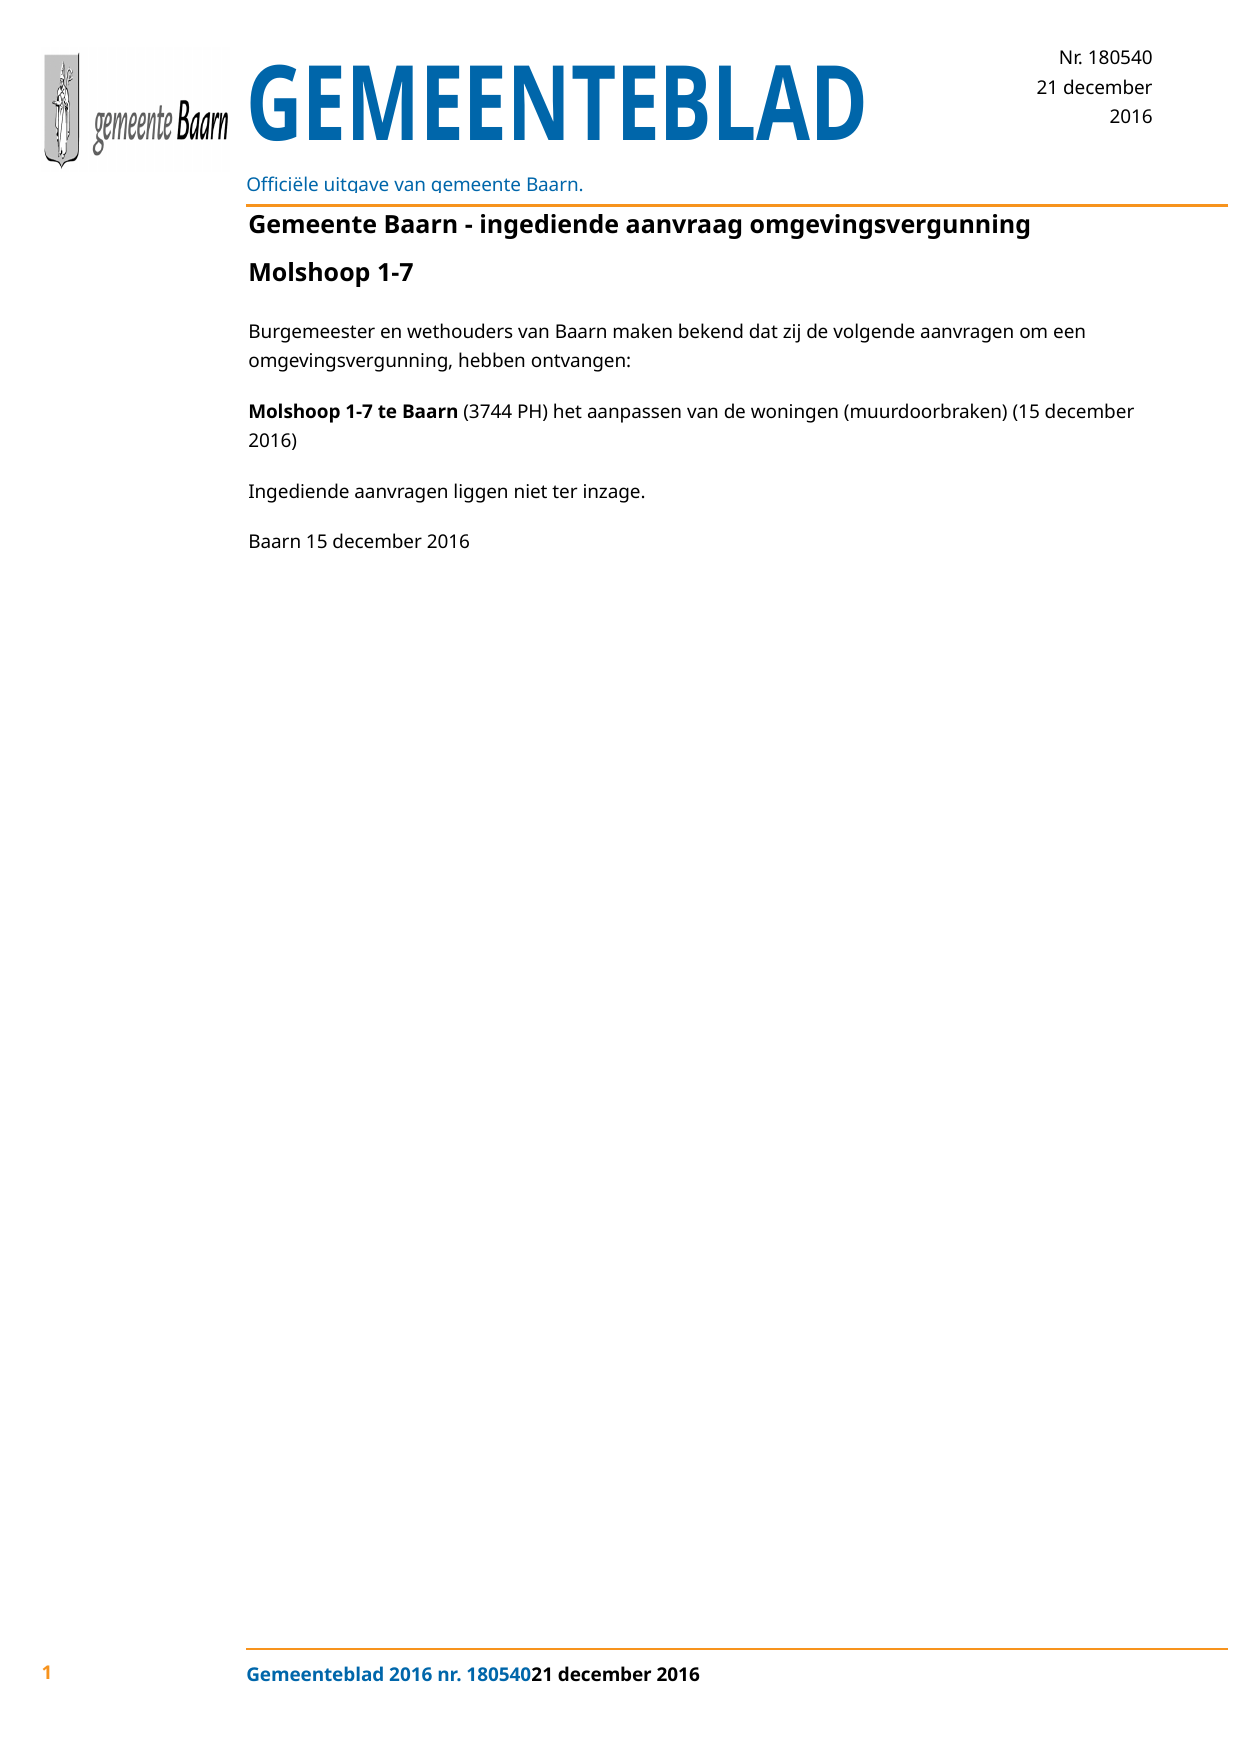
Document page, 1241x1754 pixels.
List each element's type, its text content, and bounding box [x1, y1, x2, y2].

text Burgemeester en wethouders van Baarn maken bekend dat zij de volgende aanvragen om een omgevingsvergunning, hebben ontvangen: [248, 318, 1152, 373]
text Gemeente Baarn - ingediende aanvraag omgevingsvergunning Molshoop 1-7 [248, 207, 1152, 288]
picture [41, 47, 231, 172]
text Molshoop 1-7 te Baarn (3744 PH) het aanpassen van de woningen (muurdoorbraken) (15 december 2016) [248, 398, 1152, 453]
text Ingediende aanvragen liggen niet ter inzage. [248, 478, 1152, 504]
text Baarn 15 december 2016 [248, 528, 1152, 554]
